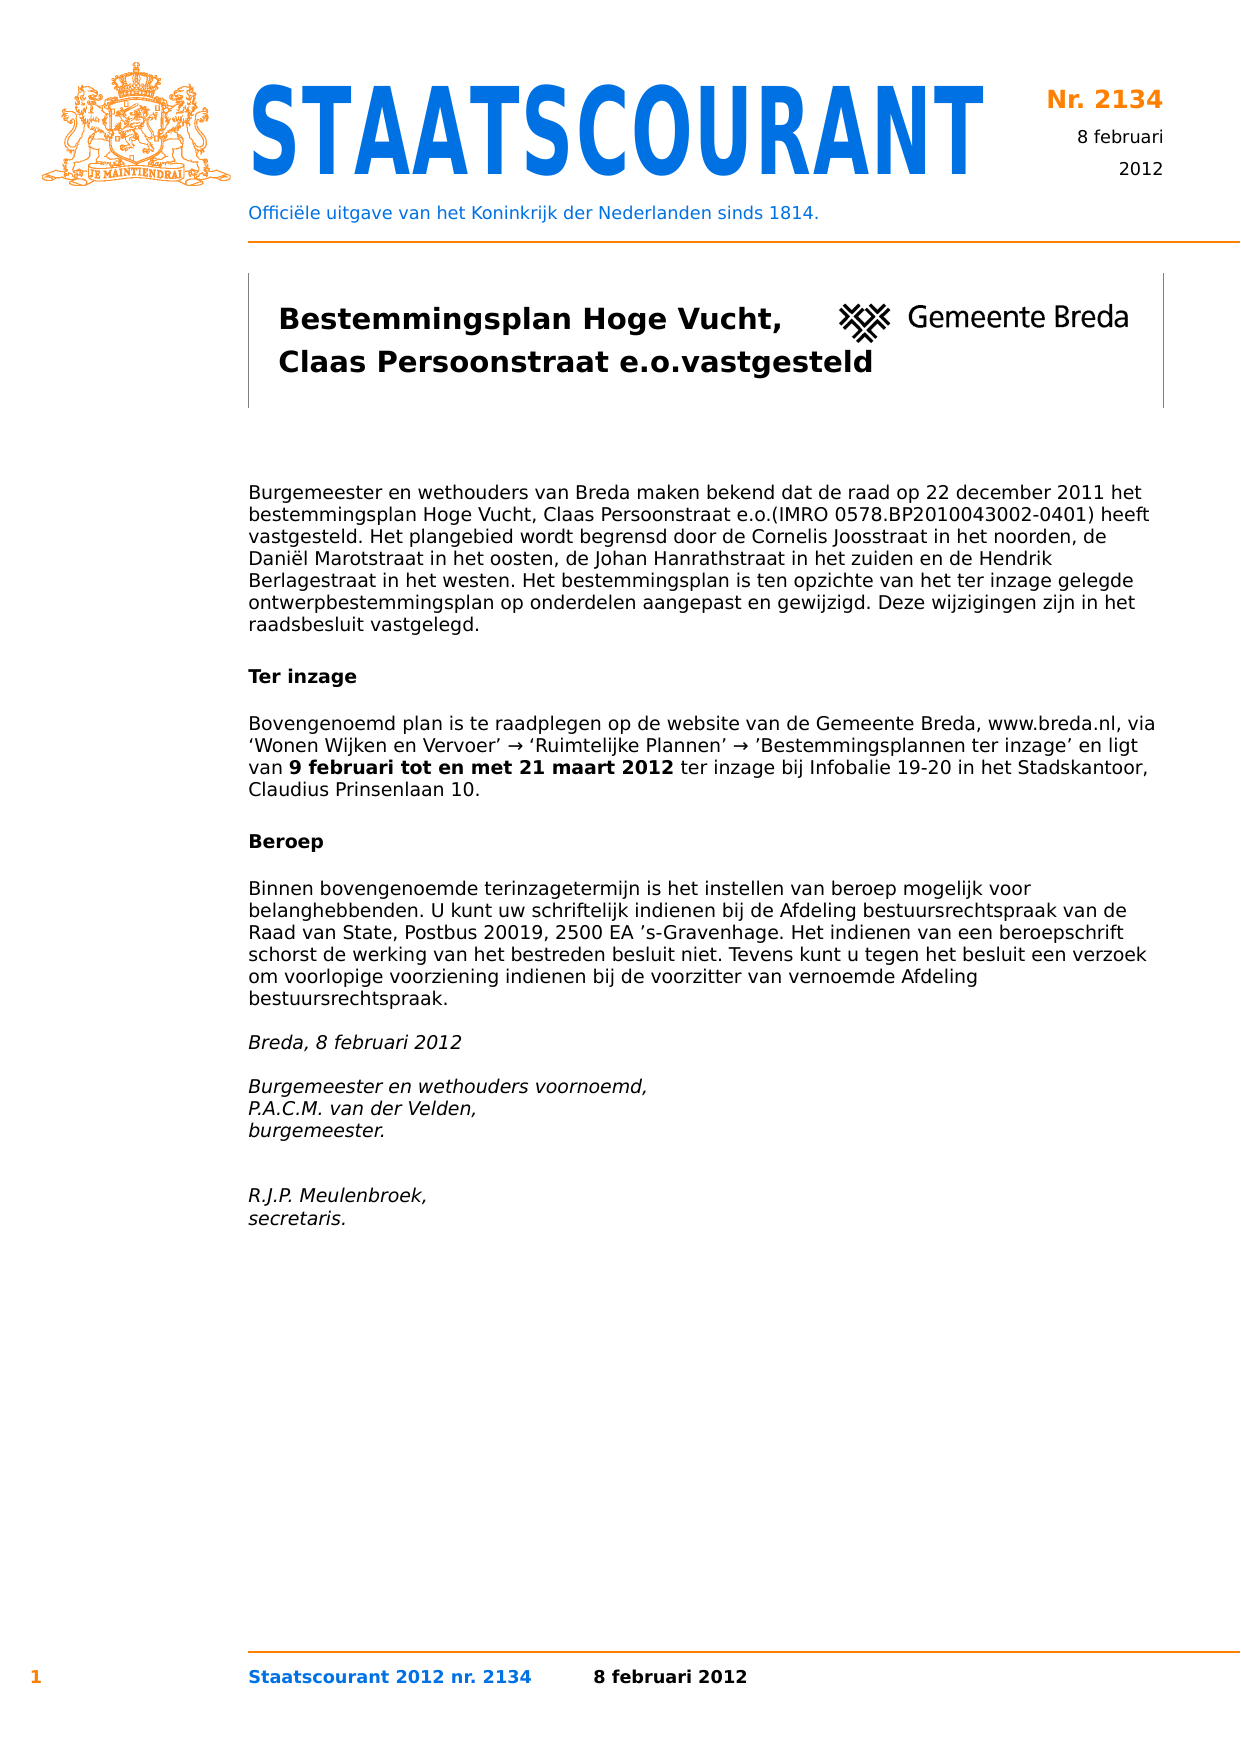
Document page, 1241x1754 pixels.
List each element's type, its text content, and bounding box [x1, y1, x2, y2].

table_header STAATSCOURANT [248, 62, 998, 203]
picture [41, 62, 231, 186]
text Binnen bovengenoemde terinzagetermijn is het instellen van beroep mogelijk voor belanghebbenden. U kunt uw schriftelijk indienen bij de Afdeling bestuursrechtspraak van de Raad van State, Postbus 20019, 2500 EA ’s-Gravenhage. Het indienen van een beroepschrift schorst de werking van het bestreden besluit niet. Tevens kunt u tegen het besluit een verzoek om voorlopige voorziening indienen bij de voorzitter van vernoemde Afdeling bestuursrechtspraak. [248, 878, 1163, 1010]
table_header [25, 62, 248, 241]
table_cell 2012 [998, 153, 1240, 203]
subtitle Ter inzage [248, 666, 1163, 688]
picture [838, 302, 1134, 344]
subtitle Bestemmingsplan Hoge Vucht, Claas Persoonstraat e.o.vastgesteld [249, 273, 1163, 408]
text R.J.P. Meulenbroek, secretaris. [248, 1163, 1163, 1229]
text Breda, 8 februari 2012 [248, 1032, 1163, 1054]
table_cell 8 februari [998, 121, 1240, 153]
text Burgemeester en wethouders van Breda maken bekend dat de raad op 22 december 2011 het bestemmingsplan Hoge Vucht, Claas Persoonstraat e.o.(IMRO 0578.BP2010043002-0401) heeft vastgesteld. Het plangebied wordt begrensd door de Cornelis Joosstraat in het noorden, de Daniël Marotstraat in het oosten, de Johan Hanrathstraat in het zuiden en de Hendrik Berlagestraat in het westen. Het bestemmingsplan is ten opzichte van het ter inzage gelegde ontwerpbestemmingsplan op onderdelen aangepast en gewijzigd. Deze wijzigingen zijn in het raadsbesluit vastgelegd. [248, 482, 1163, 636]
text Bovengenoemd plan is te raadplegen op de website van de Gemeente Breda, www.breda.nl, via ‘Wonen Wijken en Vervoer’ → ‘Ruimtelijke Plannen’ → ’Bestemmingsplannen ter inzage’ en ligt van 9 februari tot en met 21 maart 2012 ter inzage bij Infobalie 19-20 in het Stadskantoor, Claudius Prinsenlaan 10. [248, 713, 1163, 801]
table_header Nr. 2134 [998, 62, 1240, 121]
subtitle Beroep [248, 831, 1163, 853]
text Burgemeester en wethouders voornoemd, P.A.C.M. van der Velden, burgemeester. [248, 1076, 1163, 1142]
table_cell Officiële uitgave van het Koninkrijk der Nederlanden sinds 1814. [248, 203, 1240, 241]
